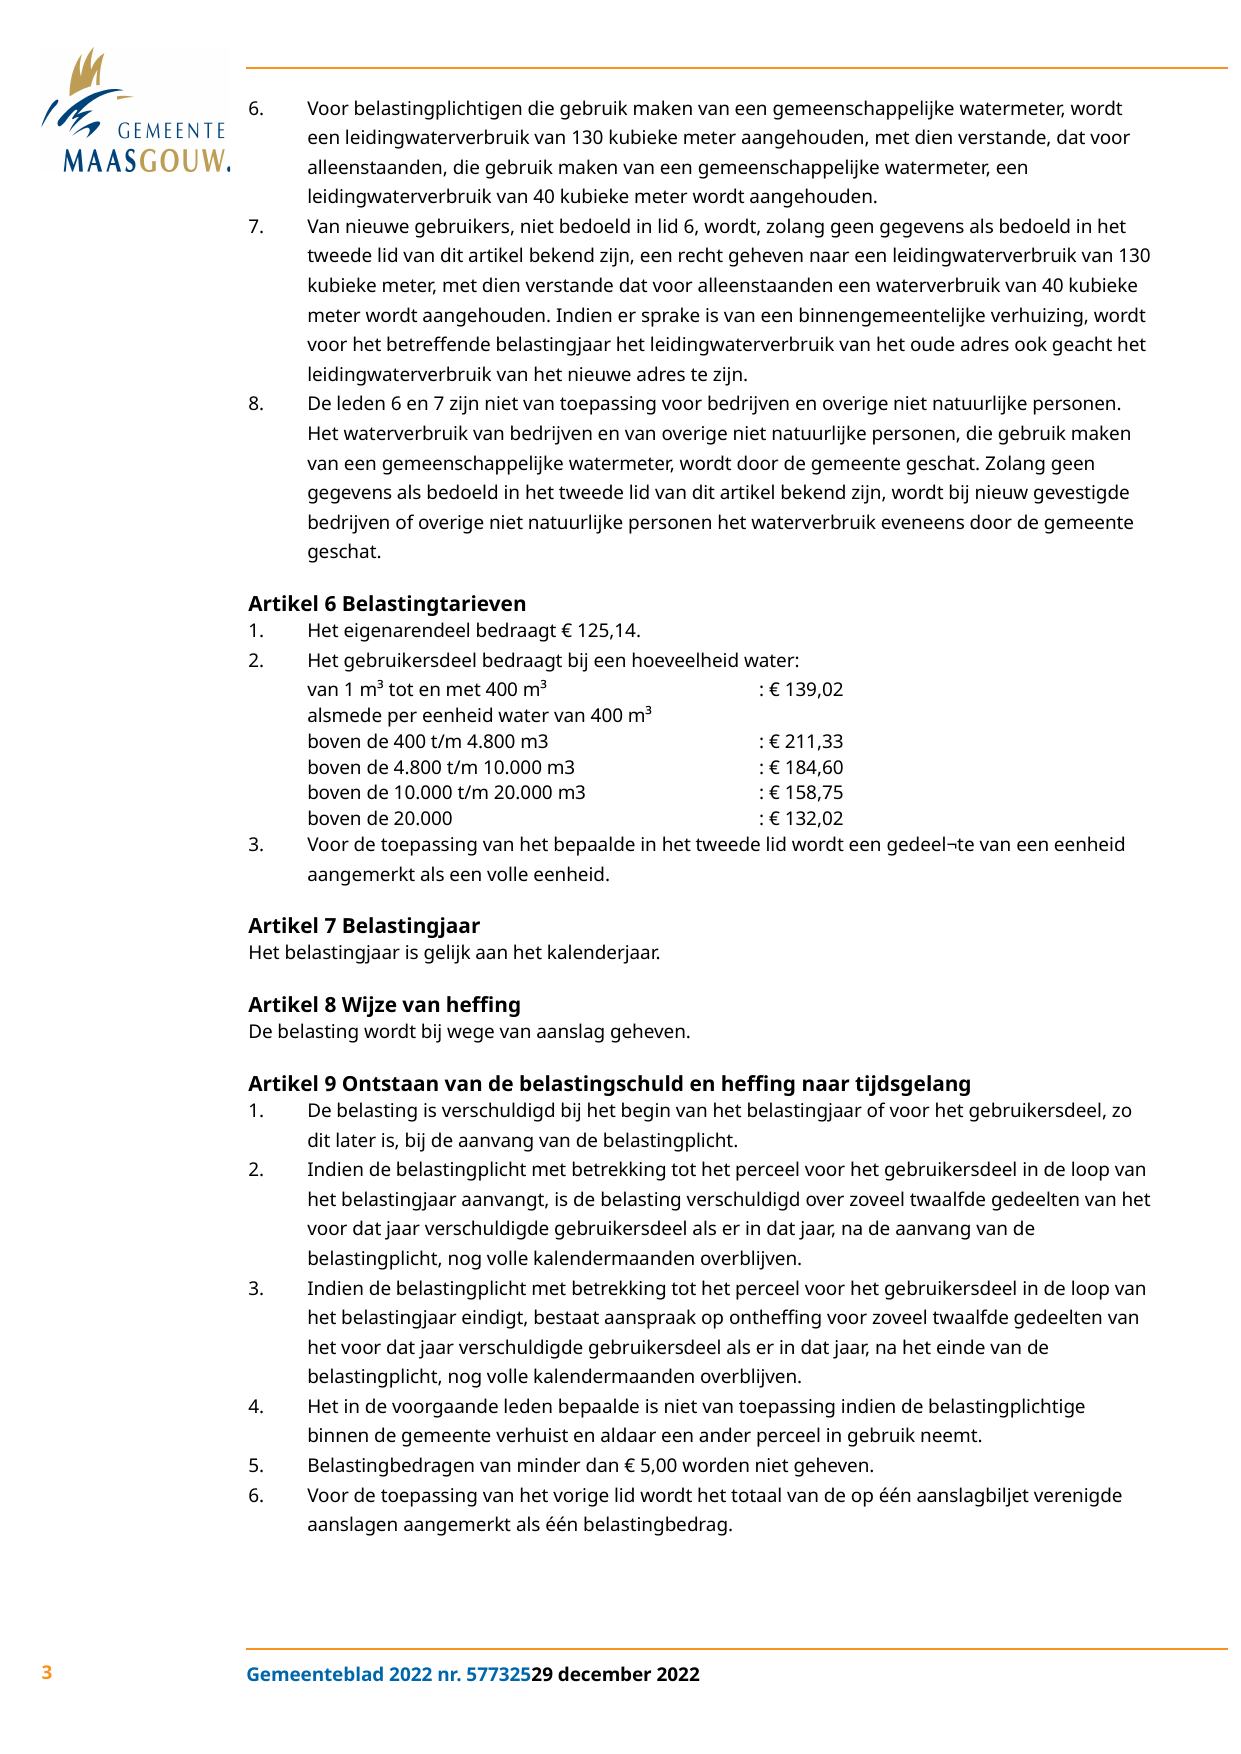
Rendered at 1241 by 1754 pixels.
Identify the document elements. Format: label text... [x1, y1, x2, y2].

text Artikel 8 Wijze van heffing [248, 990, 1152, 1018]
list Van nieuwe gebruikers, niet bedoeld in lid 6, wordt, zolang geen gegevens als bedoeld in het tweede lid van dit artikel bekend zijn, een recht geheven naar een leidingwaterverbruik van 130 kubieke meter, met dien verstande dat voor alleenstaanden een waterverbruik van 40 kubieke meter wordt aangehouden. Indien er sprake is van een binnengemeentelijke verhuizing, wordt voor het betreffende belastingjaar het leidingwaterverbruik van het oude adres ook geacht het leidingwaterverbruik van het nieuwe adres te zijn. [248, 213, 1152, 387]
table_cell : € 158,75 [759, 780, 1211, 805]
table_cell : € 184,60 [759, 754, 1211, 779]
table_cell boven de 400 t/m 4.800 m3 [307, 728, 759, 754]
picture [41, 47, 231, 172]
text Artikel 7 Belastingjaar [248, 911, 1152, 939]
table_cell : € 132,02 [759, 805, 1211, 831]
table_cell boven de 4.800 t/m 10.000 m3 [307, 754, 759, 779]
table_cell alsmede per eenheid water van 400 m³ [307, 703, 759, 728]
list Het eigenarendeel bedraagt € 125,14. [248, 617, 1152, 643]
list Voor de toepassing van het bepaalde in het tweede lid wordt een gedeel¬te van een eenheid aangemerkt als een volle eenheid. [248, 831, 1152, 886]
list Het gebruikersdeel bedraagt bij een hoeveelheid water: [248, 647, 1152, 673]
text De belasting wordt bij wege van aanslag geheven. [248, 1018, 1152, 1044]
list Indien de belastingplicht met betrekking tot het perceel voor het gebruikersdeel in de loop van het belastingjaar aanvangt, is de belasting verschuldigd over zoveel twaalfde gedeelten van het voor dat jaar verschuldigde gebruikersdeel als er in dat jaar, na de aanvang van de belastingplicht, nog volle kalendermaanden overblijven. [248, 1156, 1152, 1271]
list Belastingbedragen van minder dan € 5,00 worden niet geheven. [248, 1452, 1152, 1478]
text Het belastingjaar is gelijk aan het kalenderjaar. [248, 939, 1152, 965]
table_header : € 139,02 [759, 677, 1211, 702]
list De belasting is verschuldigd bij het begin van het belastingjaar of voor het gebruikersdeel, zo dit later is, bij de aanvang van de belastingplicht. [248, 1097, 1152, 1153]
table_cell [759, 703, 1211, 728]
table_header van 1 m³ tot en met 400 m³ [307, 677, 759, 702]
text Artikel 6 Belastingtarieven [248, 589, 1152, 617]
table_cell boven de 10.000 t/m 20.000 m3 [307, 780, 759, 805]
table_cell : € 211,33 [759, 728, 1211, 754]
list Voor de toepassing van het vorige lid wordt het totaal van de op één aanslagbiljet verenigde aanslagen aangemerkt als één belastingbedrag. [248, 1482, 1152, 1537]
list Het in de voorgaande leden bepaalde is niet van toepassing indien de belastingplichtige binnen de gemeente verhuist en aldaar een ander perceel in gebruik neemt. [248, 1393, 1152, 1448]
list Indien de belastingplicht met betrekking tot het perceel voor het gebruikersdeel in de loop van het belastingjaar eindigt, bestaat aanspraak op ontheffing voor zoveel twaalfde gedeelten van het voor dat jaar verschuldigde gebruikersdeel als er in dat jaar, na het einde van de belastingplicht, nog volle kalendermaanden overblijven. [248, 1275, 1152, 1389]
text Artikel 9 Ontstaan van de belastingschuld en heffing naar tijdsgelang [248, 1069, 1152, 1097]
list Voor belastingplichtigen die gebruik maken van een gemeenschappelijke watermeter, wordt een leidingwaterverbruik van 130 kubieke meter aangehouden, met dien verstande, dat voor alleenstaanden, die gebruik maken van een gemeenschappelijke watermeter, een leidingwaterverbruik van 40 kubieke meter wordt aangehouden. [248, 95, 1152, 209]
table_cell boven de 20.000 [307, 805, 759, 831]
list De leden 6 en 7 zijn niet van toepassing voor bedrijven en overige niet natuurlijke personen. Het waterverbruik van bedrijven en van overige niet natuurlijke personen, die gebruik maken van een gemeenschappelijke watermeter, wordt door de gemeente geschat. Zolang geen gegevens als bedoeld in het tweede lid van dit artikel bekend zijn, wordt bij nieuw gevestigde bedrijven of overige niet natuurlijke personen het waterverbruik eveneens door de gemeente geschat. [248, 391, 1152, 564]
